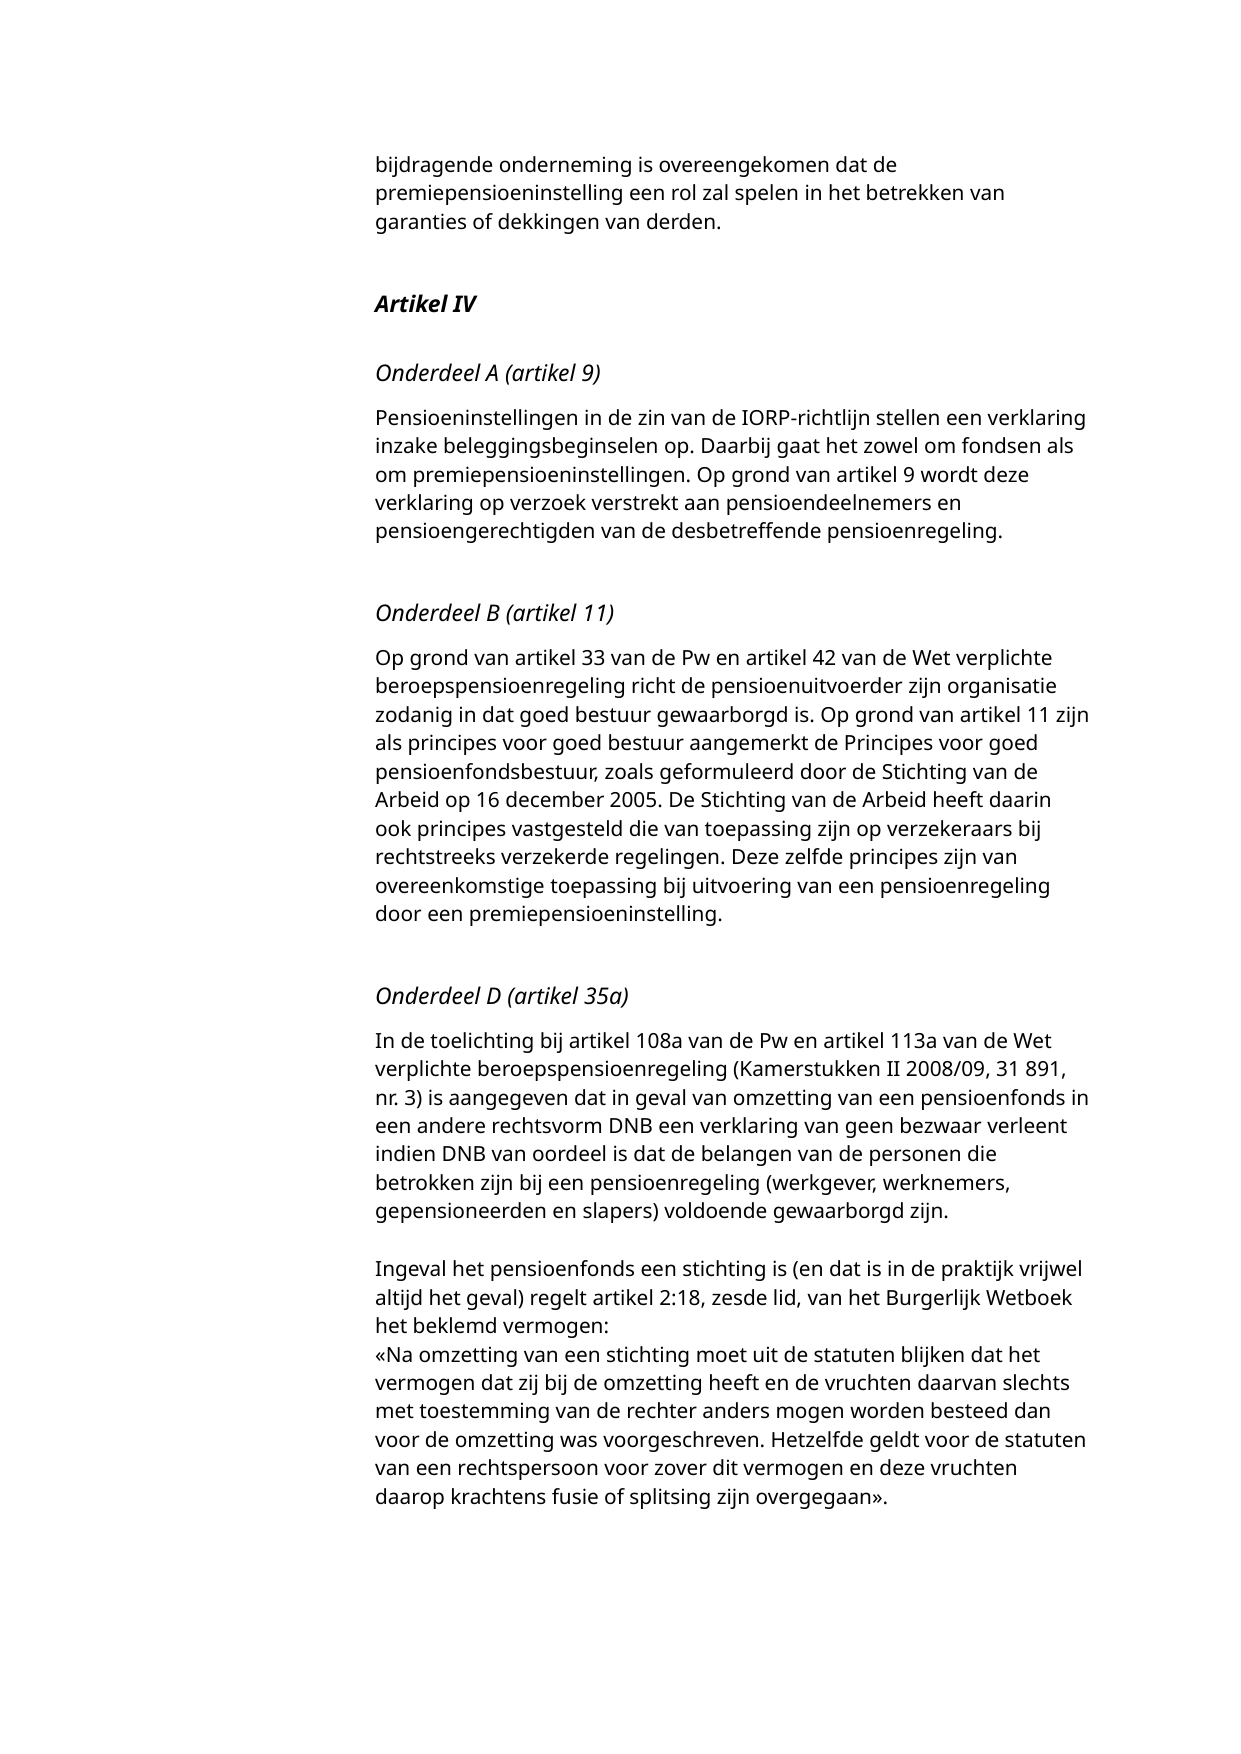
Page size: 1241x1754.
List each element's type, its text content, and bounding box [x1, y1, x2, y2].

text Ingeval het pensioenfonds een stichting is (en dat is in de praktijk vrijwel altijd het geval) regelt artikel 2:18, zesde lid, van het Burgerlijk Wetboek het beklemd vermogen: [375, 1254, 1090, 1340]
subtitle Onderdeel D (artikel 35a) [375, 979, 1090, 1011]
text bijdragende onderneming is overeengekomen dat de premiepensioeninstelling een rol zal spelen in het betrekken van garanties of dekkingen van derden. [375, 150, 1090, 235]
subtitle Artikel IV [375, 288, 1090, 319]
text «Na omzetting van een stichting moet uit de statuten blijken dat het vermogen dat zij bij de omzetting heeft en de vruchten daarvan slechts met toestemming van de rechter anders mogen worden besteed dan voor de omzetting was voorgeschreven. Hetzelfde geldt voor de statuten van een rechtspersoon voor zover dit vermogen en deze vruchten daarop krachtens fusie of splitsing zijn overgegaan». [375, 1340, 1090, 1510]
text Op grond van artikel 33 van de Pw en artikel 42 van de Wet verplichte beroepspensioenregeling richt de pensioenuitvoerder zijn organisatie zodanig in dat goed bestuur gewaarborgd is. Op grond van artikel 11 zijn als principes voor goed bestuur aangemerkt de Principes voor goed pensioenfondsbestuur, zoals geformuleerd door de Stichting van de Arbeid op 16 december 2005. De Stichting van de Arbeid heeft daarin ook principes vastgesteld die van toepassing zijn op verzekeraars bij rechtstreeks verzekerde regelingen. Deze zelfde principes zijn van overeenkomstige toepassing bij uitvoering van een pensioenregeling door een premiepensioeninstelling. [375, 643, 1090, 928]
text In de toelichting bij artikel 108a van de Pw en artikel 113a van de Wet verplichte beroepspensioenregeling (Kamerstukken II 2008/09, 31 891, nr. 3) is aangegeven dat in geval van omzetting van een pensioenfonds in een andere rechtsvorm DNB een verklaring van geen bezwaar verleent indien DNB van oordeel is dat de belangen van de personen die betrokken zijn bij een pensioenregeling (werkgever, werknemers, gepensioneerden en slapers) voldoende gewaarborgd zijn. [375, 1026, 1090, 1225]
text Pensioeninstellingen in de zin van de IORP-richtlijn stellen een verklaring inzake beleggingsbeginselen op. Daarbij gaat het zowel om fondsen als om premiepensioeninstellingen. Op grond van artikel 9 wordt deze verklaring op verzoek verstrekt aan pensioendeelnemers en pensioengerechtigden van de desbetreffende pensioenregeling. [375, 403, 1090, 545]
subtitle Onderdeel A (artikel 9) [375, 357, 1090, 388]
subtitle Onderdeel B (artikel 11) [375, 597, 1090, 628]
